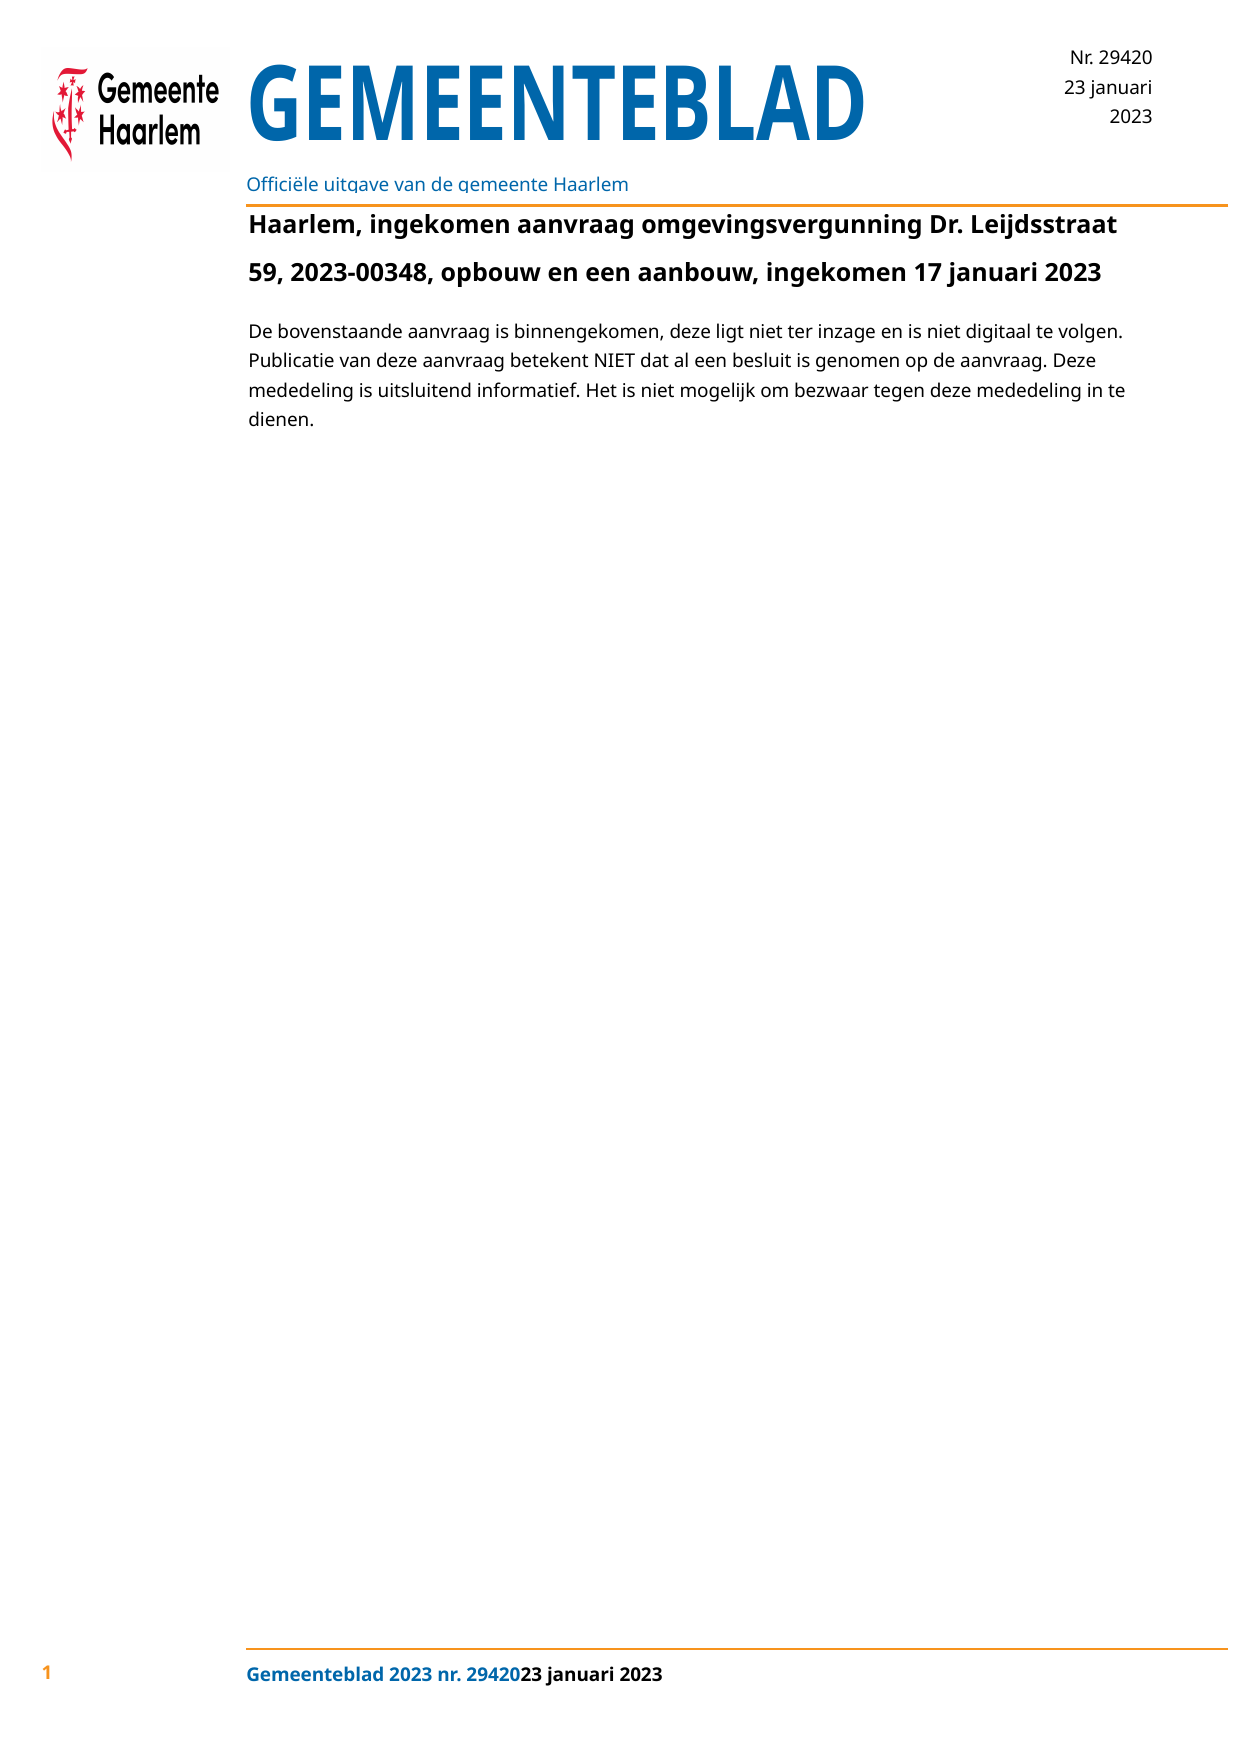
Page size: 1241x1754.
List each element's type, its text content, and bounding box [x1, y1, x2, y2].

text De bovenstaande aanvraag is binnengekomen, deze ligt niet ter inzage en is niet digitaal te volgen. Publicatie van deze aanvraag betekent NIET dat al een besluit is genomen op de aanvraag. Deze mededeling is uitsluitend informatief. Het is niet mogelijk om bezwaar tegen deze mededeling in te dienen. [248, 318, 1152, 432]
picture [41, 47, 231, 172]
text Haarlem, ingekomen aanvraag omgevingsvergunning Dr. Leijdsstraat 59, 2023-00348, opbouw en een aanbouw, ingekomen 17 januari 2023 [248, 207, 1152, 288]
